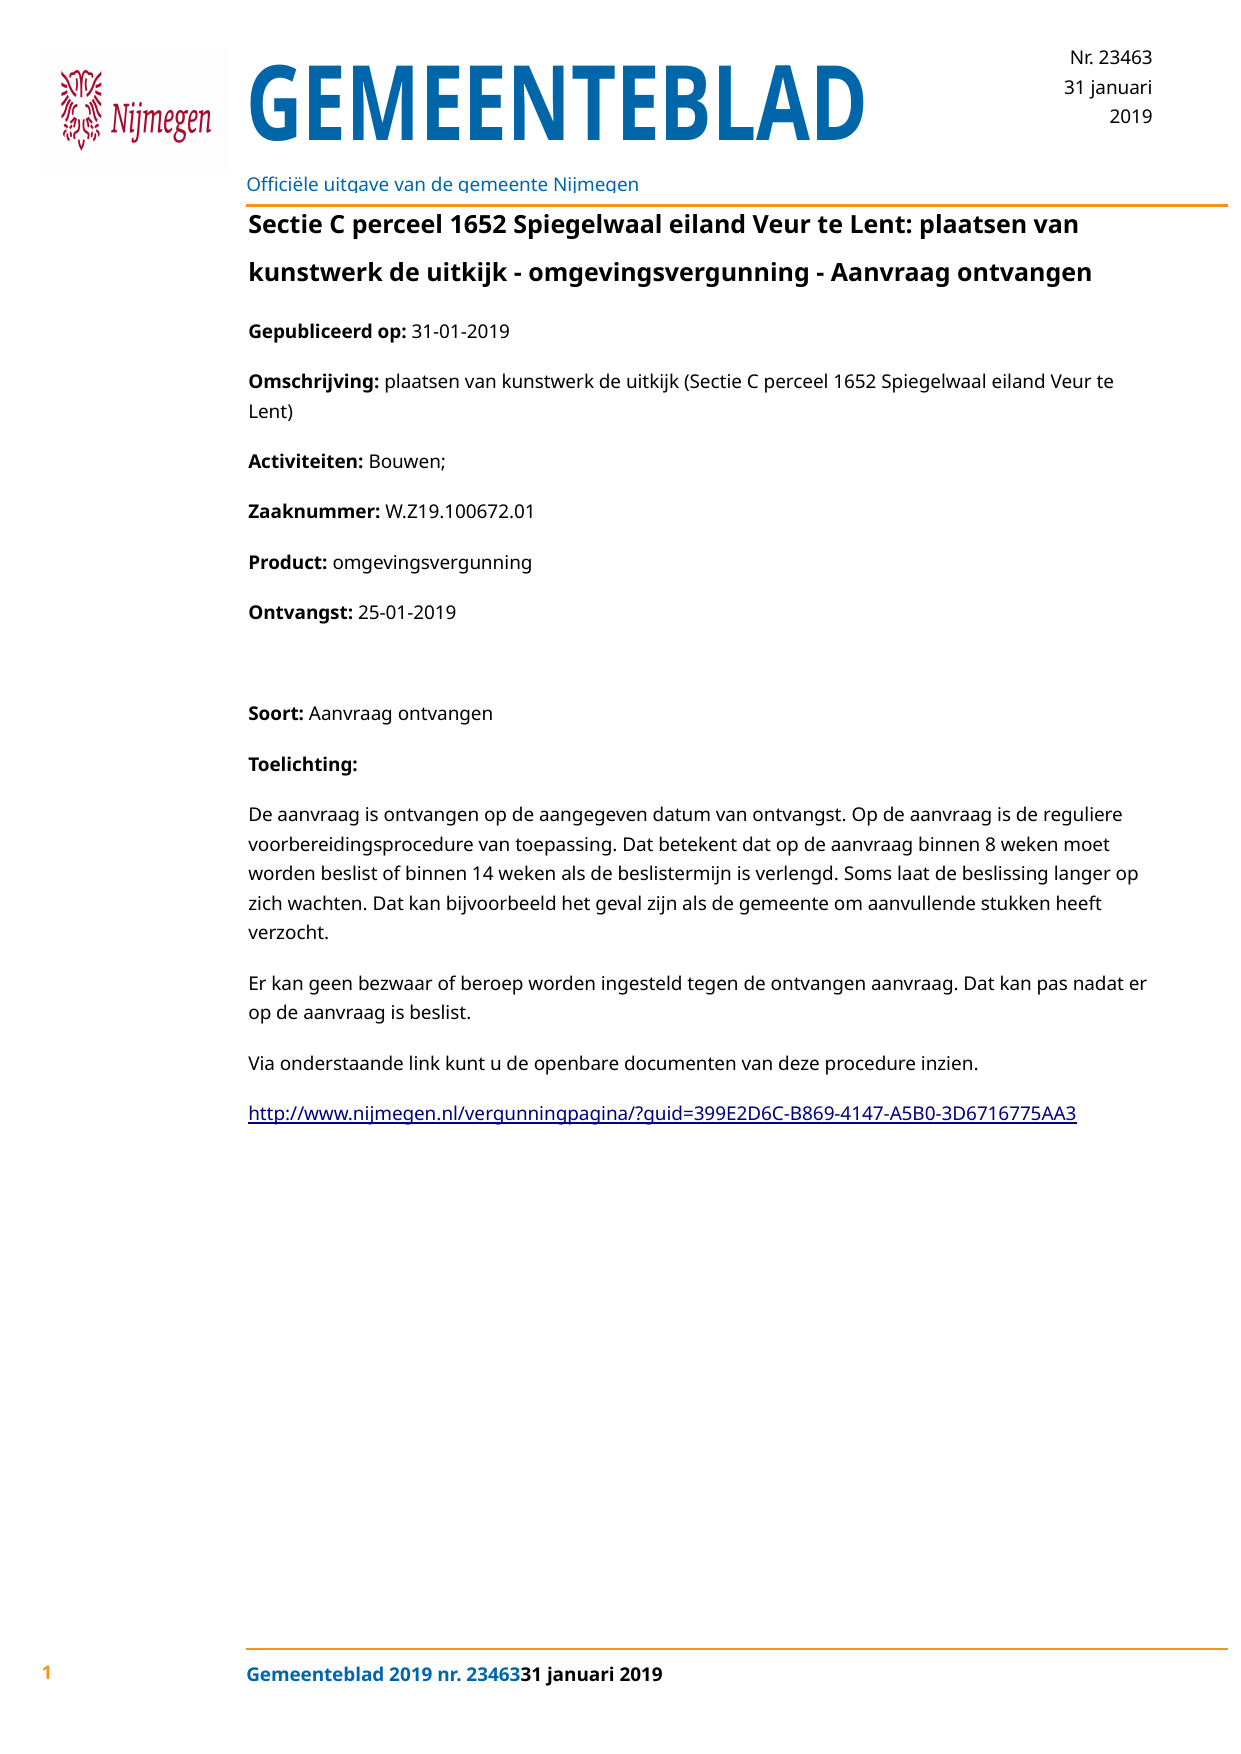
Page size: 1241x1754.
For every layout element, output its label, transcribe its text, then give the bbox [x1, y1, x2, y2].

text Toelichting: [248, 751, 1152, 777]
text Sectie C perceel 1652 Spiegelwaal eiland Veur te Lent: plaatsen van kunstwerk de uitkijk - omgevingsvergunning - Aanvraag ontvangen [248, 207, 1152, 288]
text De aanvraag is ontvangen op de aangegeven datum van ontvangst. Op de aanvraag is de reguliere voorbereidingsprocedure van toepassing. Dat betekent dat op de aanvraag binnen 8 weken moet worden beslist of binnen 14 weken als de beslistermijn is verlengd. Soms laat de beslissing langer op zich wachten. Dat kan bijvoorbeeld het geval zijn als de gemeente om aanvullende stukken heeft verzocht. [248, 801, 1152, 945]
text Soort: Aanvraag ontvangen [248, 700, 1152, 726]
picture [41, 47, 231, 172]
text Product: omgevingsvergunning [248, 549, 1152, 575]
text Ontvangst: 25-01-2019 [248, 599, 1152, 625]
text http://www.nijmegen.nl/vergunningpagina/?guid=399E2D6C-B869-4147-A5B0-3D6716775AA3 [248, 1100, 1152, 1126]
text Omschrijving: plaatsen van kunstwerk de uitkijk (Sectie C perceel 1652 Spiegelwaal eiland Veur te Lent) [248, 368, 1152, 424]
text Activiteiten: Bouwen; [248, 448, 1152, 474]
text Er kan geen bezwaar of beroep worden ingesteld tegen de ontvangen aanvraag. Dat kan pas nadat er op de aanvraag is beslist. [248, 970, 1152, 1025]
text Gepubliceerd op: 31-01-2019 [248, 318, 1152, 344]
text Zaaknummer: W.Z19.100672.01 [248, 499, 1152, 524]
text Via onderstaande link kunt u de openbare documenten van deze procedure inzien. [248, 1050, 1152, 1076]
